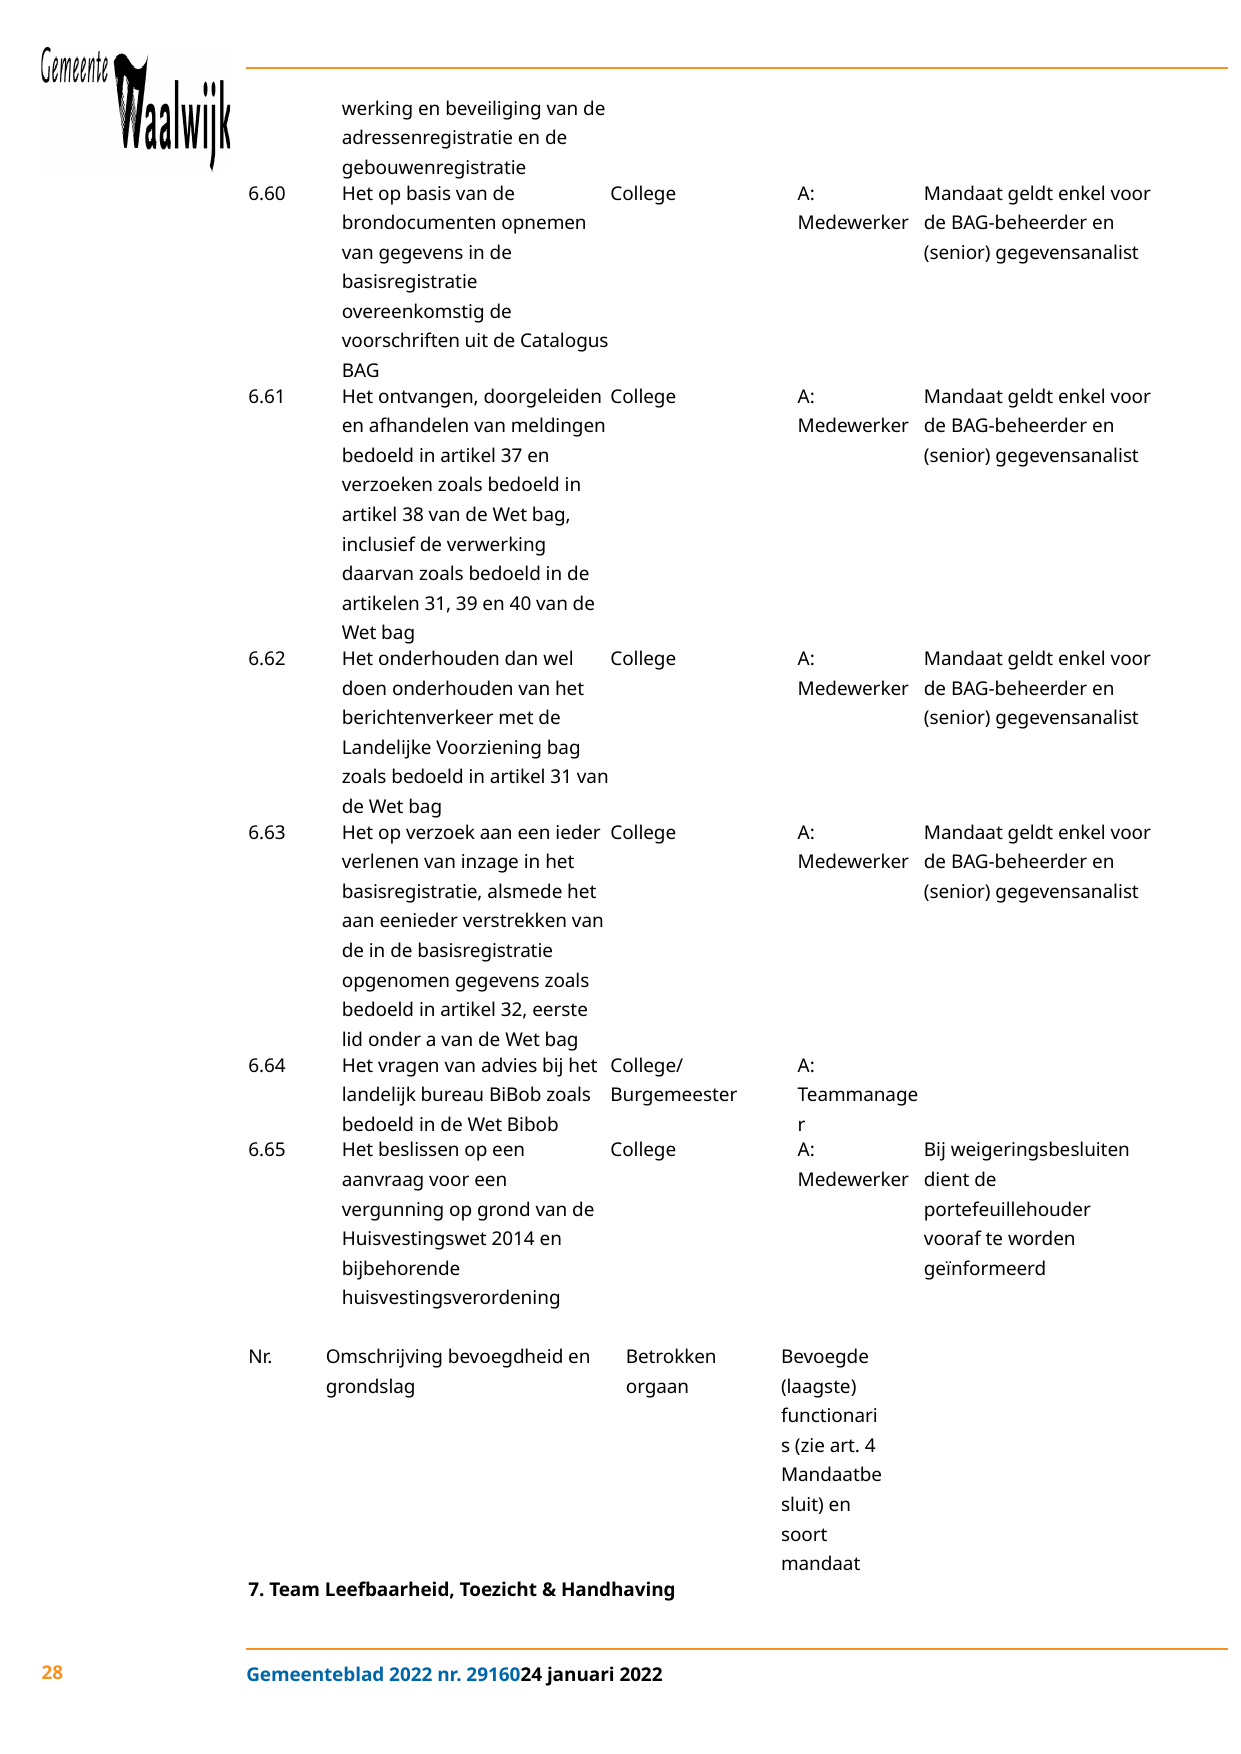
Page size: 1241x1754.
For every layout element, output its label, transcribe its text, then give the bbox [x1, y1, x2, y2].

table_cell [248, 95, 342, 180]
table_cell College [610, 1137, 797, 1310]
table_cell Mandaat geldt enkel voor de BAG-beheerder en (senior) gegevensanalist [924, 645, 1152, 819]
table_cell Bij weigeringsbesluiten dient de portefeuillehouder vooraf te worden geïnformeerd [924, 1137, 1152, 1310]
table_cell Het op basis van de brondocumenten opnemen van gegevens in de basisregistratie overeenkomstig de voorschriften uit de Catalogus BAG [342, 180, 610, 383]
table_cell 6.61 [248, 383, 342, 645]
table_cell Het onderhouden dan wel doen onderhouden van het berichtenverkeer met de Landelijke Voorziening bag zoals bedoeld in artikel 31 van de Wet bag [342, 645, 610, 819]
table_cell A: Medewerker [798, 819, 924, 1052]
table_header Nr. [248, 1343, 326, 1576]
table_cell [924, 1052, 1152, 1137]
table_cell A: Medewerker [798, 645, 924, 819]
table_cell Het vragen van advies bij het landelijk bureau BiBob zoals bedoeld in de Wet Bibob [342, 1052, 610, 1137]
table_cell [924, 95, 1152, 180]
table_cell Het beslissen op een aanvraag voor een vergunning op grond van de Huisvestingswet 2014 en bijbehorende huisvestingsverordening [342, 1137, 610, 1310]
table_cell A: Medewerker [798, 383, 924, 645]
table_cell 6.64 [248, 1052, 342, 1137]
table_cell A: Medewerker [798, 1137, 924, 1310]
table_cell 6.63 [248, 819, 342, 1052]
table_cell A: Teammanager [798, 1052, 924, 1137]
table_cell 6.65 [248, 1137, 342, 1310]
table_cell College [610, 180, 797, 383]
table_cell Mandaat geldt enkel voor de BAG-beheerder en (senior) gegevensanalist [924, 819, 1152, 1052]
table_cell 6.60 [248, 180, 342, 383]
table_cell 7. Team Leefbaarheid, Toezicht & Handhaving [248, 1576, 996, 1602]
table_cell A: Medewerker [798, 180, 924, 383]
picture [41, 47, 231, 172]
table_cell werking en beveiliging van de adressenregistratie en de gebouwenregistratie [342, 95, 610, 180]
table_cell [610, 95, 797, 180]
table_cell College [610, 645, 797, 819]
table_cell Het op verzoek aan een ieder verlenen van inzage in het basisregistratie, alsmede het aan eenieder verstrekken van de in de basisregistratie opgenomen gegevens zoals bedoeld in artikel 32, eerste lid onder a van de Wet bag [342, 819, 610, 1052]
table_header Omschrijving bevoegdheid en grondslag [326, 1343, 626, 1576]
table_cell Het ontvangen, doorgeleiden en afhandelen van meldingen bedoeld in artikel 37 en verzoeken zoals bedoeld in artikel 38 van de Wet bag, inclusief de verwerking daarvan zoals bedoeld in de artikelen 31, 39 en 40 van de Wet bag [342, 383, 610, 645]
table_cell 6.62 [248, 645, 342, 819]
table_cell Mandaat geldt enkel voor de BAG-beheerder en (senior) gegevensanalist [924, 180, 1152, 383]
table_cell [798, 95, 924, 180]
table_cell Mandaat geldt enkel voor de BAG-beheerder en (senior) gegevensanalist [924, 383, 1152, 645]
table_cell College [610, 383, 797, 645]
table_header Bevoegde (laagste) functionaris (zie art. 4 Mandaatbesluit) en soort mandaat [781, 1343, 885, 1576]
table_cell College [610, 819, 797, 1052]
table_header Betrokken orgaan [626, 1343, 781, 1576]
table_header [885, 1343, 1152, 1576]
table_cell College/ Burgemeester [610, 1052, 797, 1137]
